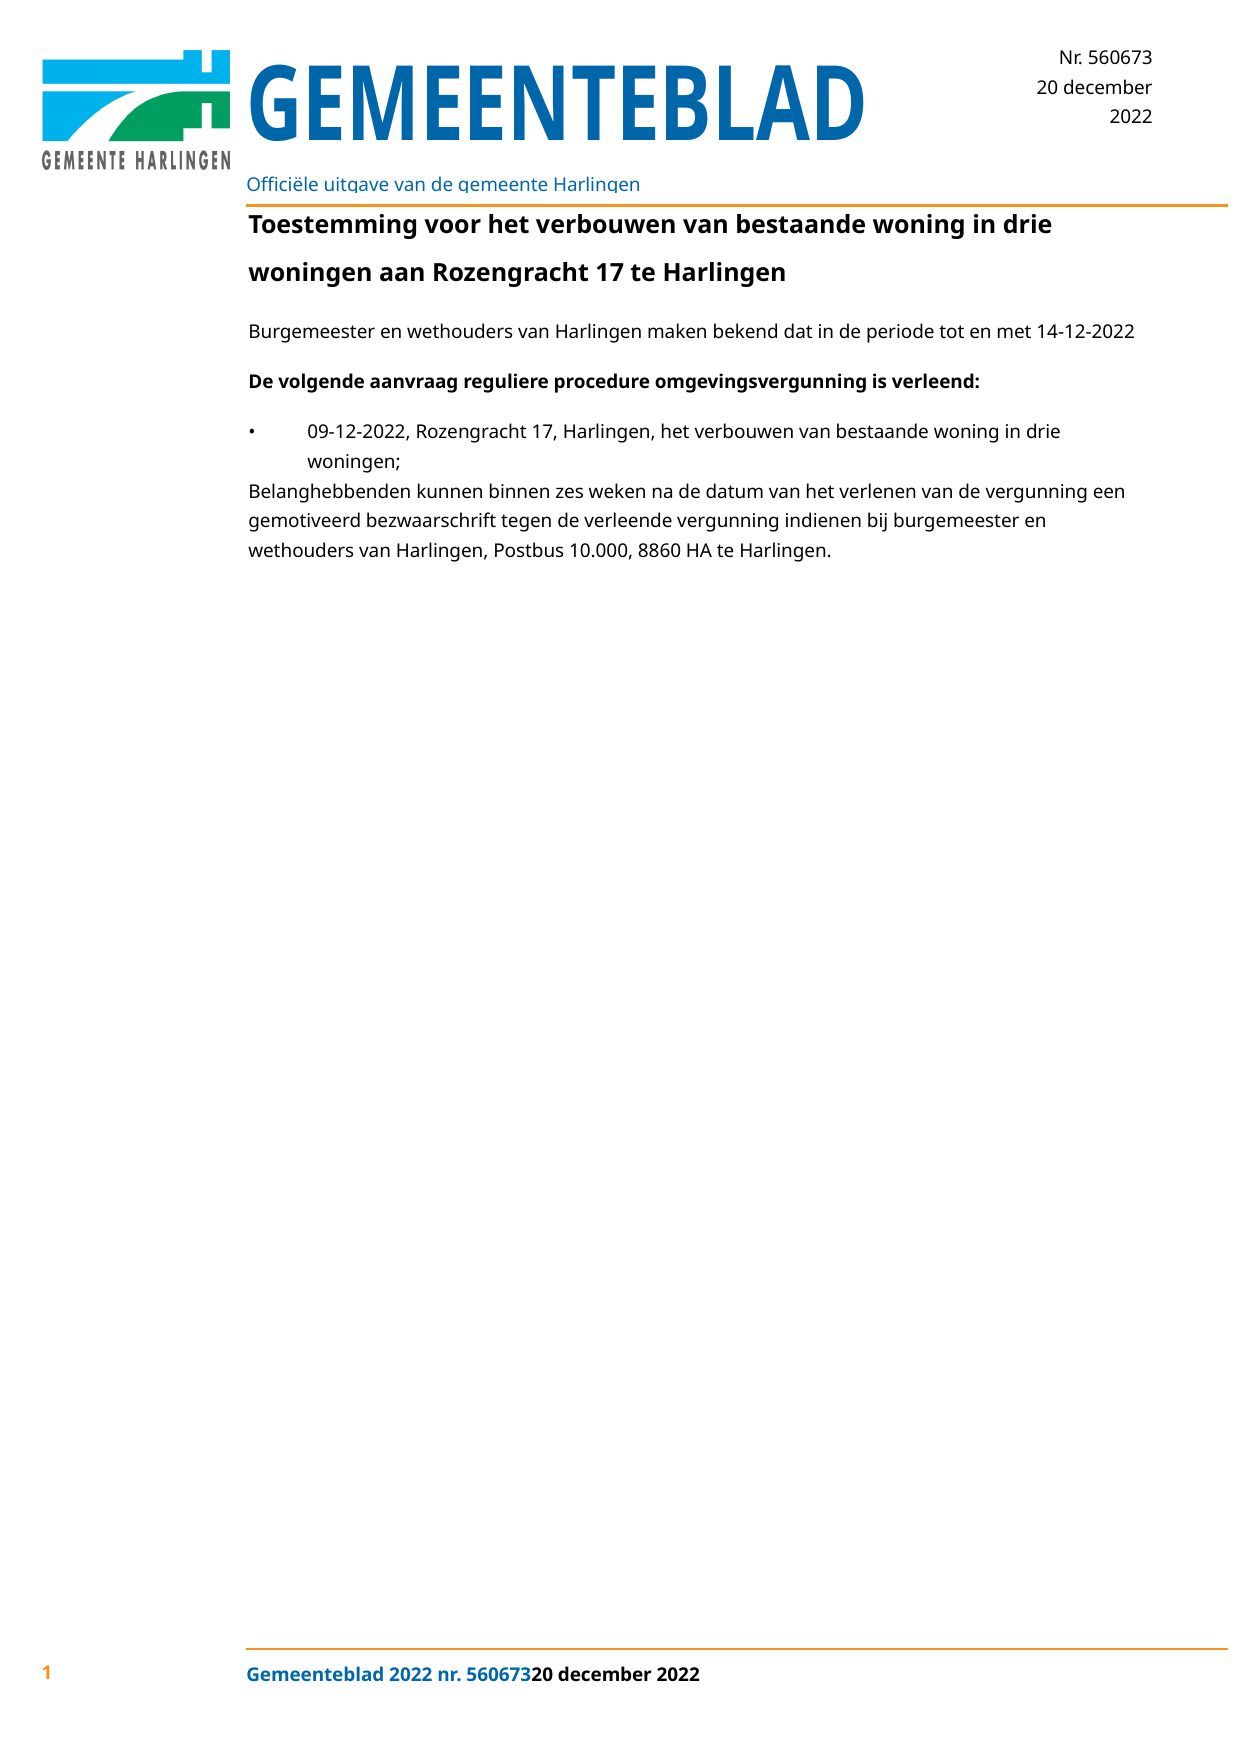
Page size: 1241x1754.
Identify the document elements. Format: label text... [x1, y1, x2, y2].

list 09-12-2022, Rozengracht 17, Harlingen, het verbouwen van bestaande woning in drie woningen; [248, 419, 1152, 474]
text Belanghebbenden kunnen binnen zes weken na de datum van het verlenen van de vergunning een gemotiveerd bezwaarschrift tegen de verleende vergunning indienen bij burgemeester en wethouders van Harlingen, Postbus 10.000, 8860 HA te Harlingen. [248, 478, 1152, 563]
picture [41, 47, 231, 172]
text De volgende aanvraag reguliere procedure omgevingsvergunning is verleend: [248, 368, 1152, 394]
text Burgemeester en wethouders van Harlingen maken bekend dat in de periode tot en met 14-12-2022 [248, 318, 1152, 344]
text Toestemming voor het verbouwen van bestaande woning in drie woningen aan Rozengracht 17 te Harlingen [248, 207, 1152, 288]
